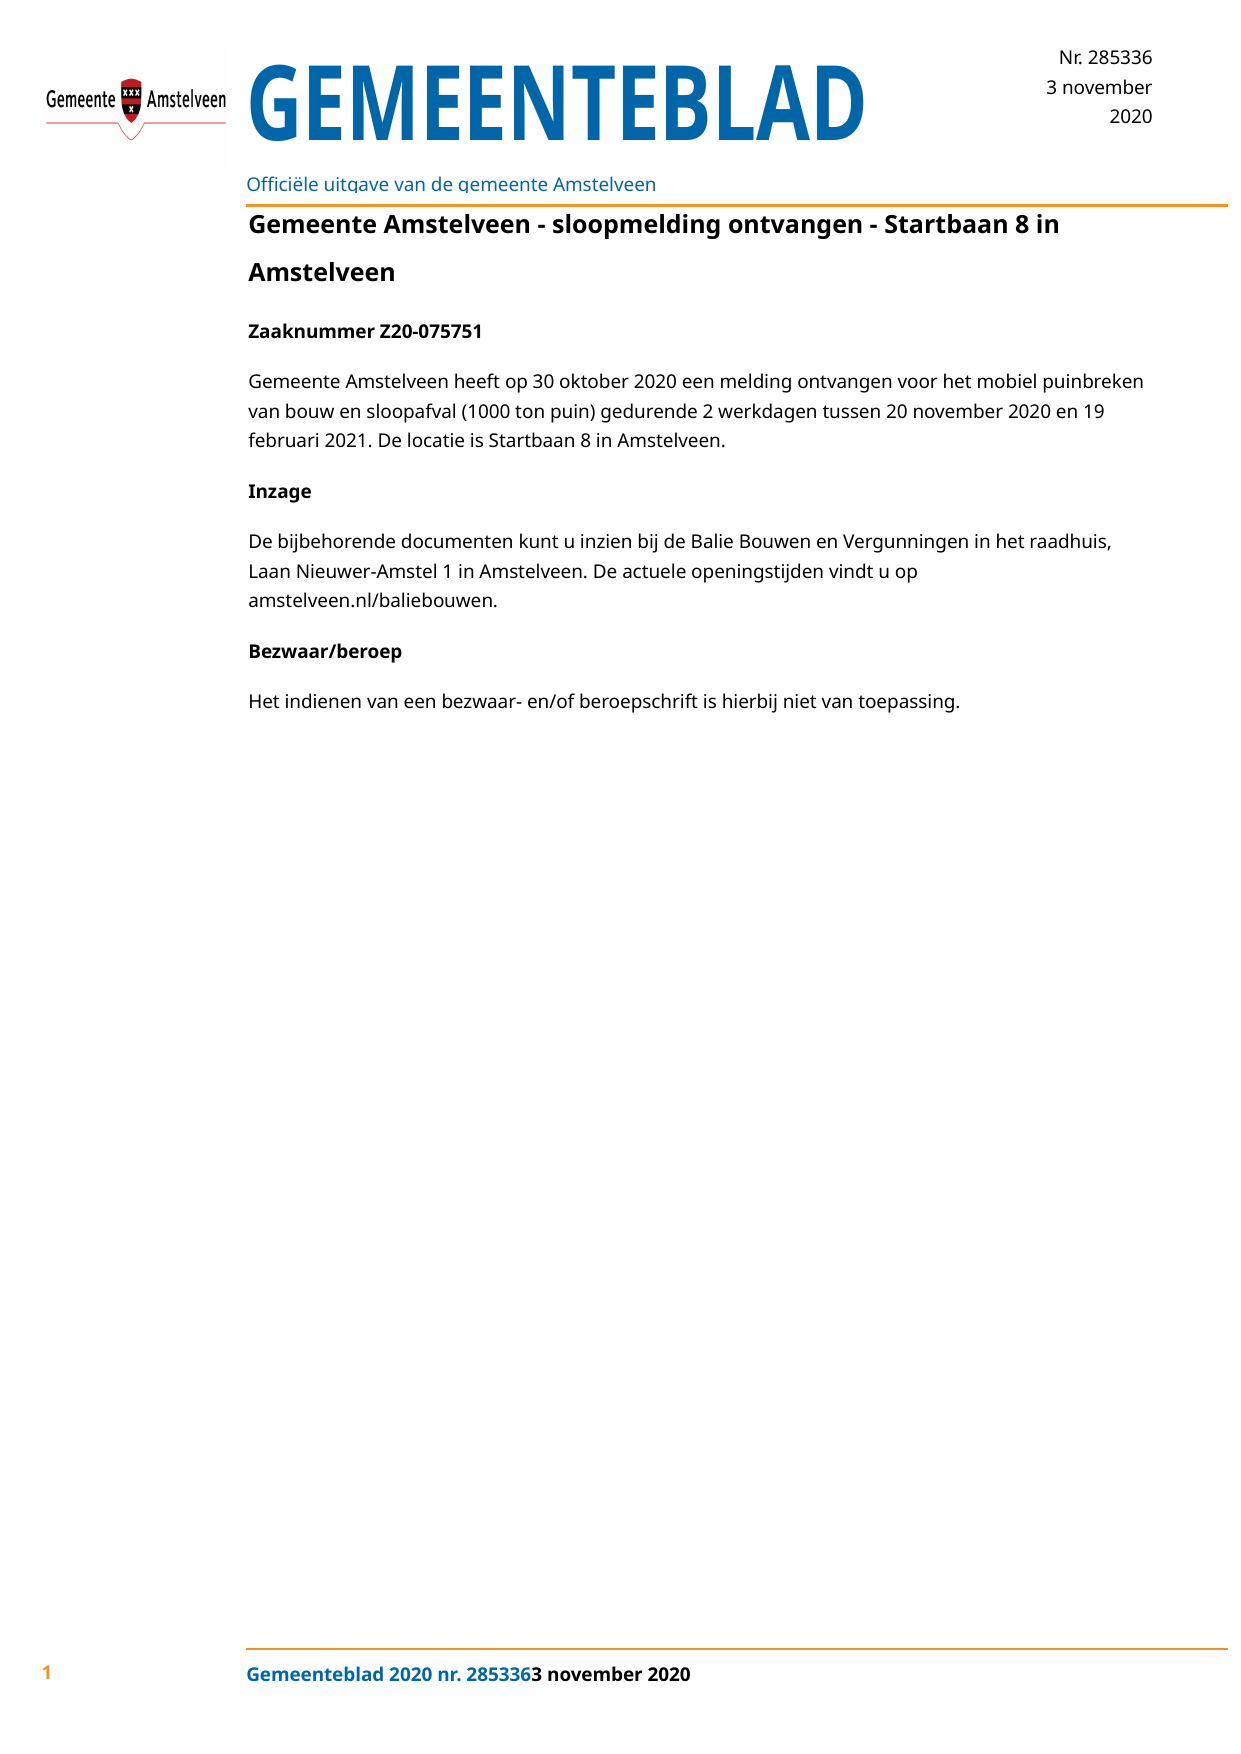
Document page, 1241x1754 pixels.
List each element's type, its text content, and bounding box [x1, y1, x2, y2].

text De bijbehorende documenten kunt u inzien bij de Balie Bouwen en Vergunningen in het raadhuis, Laan Nieuwer-Amstel 1 in Amstelveen. De actuele openingstijden vindt u op amstelveen.nl/baliebouwen. [248, 528, 1152, 613]
text Inzage [248, 478, 1152, 504]
text Het indienen van een bezwaar- en/of beroepschrift is hierbij niet van toepassing. [248, 688, 1152, 714]
text Zaaknummer Z20-075751 [248, 318, 1152, 344]
text Gemeente Amstelveen heeft op 30 oktober 2020 een melding ontvangen voor het mobiel puinbreken van bouw en sloopafval (1000 ton puin) gedurende 2 werkdagen tussen 20 november 2020 en 19 februari 2021. De locatie is Startbaan 8 in Amstelveen. [248, 368, 1152, 453]
text Gemeente Amstelveen - sloopmelding ontvangen - Startbaan 8 in Amstelveen [248, 207, 1152, 288]
picture [41, 47, 231, 172]
text Bezwaar/beroep [248, 638, 1152, 664]
